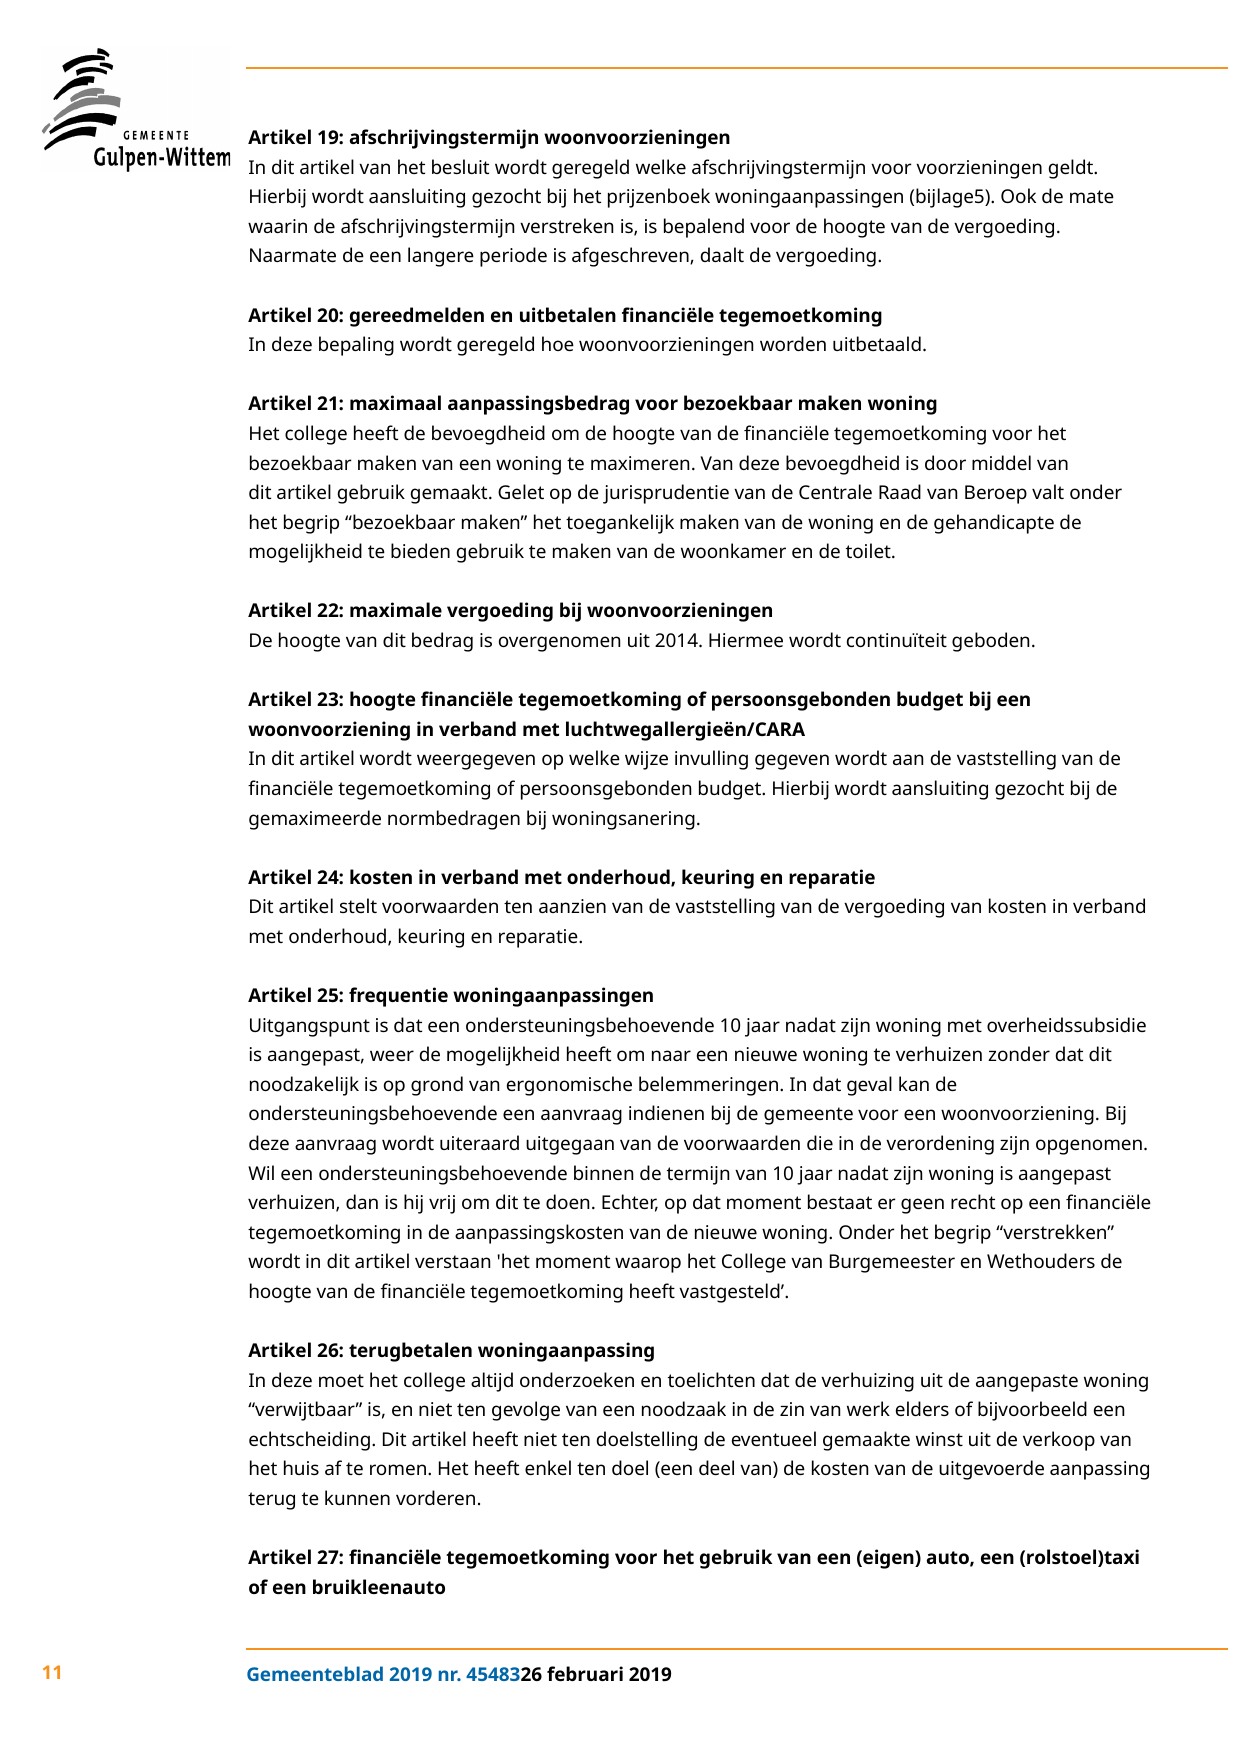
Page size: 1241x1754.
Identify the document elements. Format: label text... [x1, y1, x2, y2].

text Artikel 21: maximaal aanpassingsbedrag voor bezoekbaar maken woning [248, 391, 1152, 416]
picture [41, 47, 231, 172]
text Artikel 20: gereedmelden en uitbetalen financiële tegemoetkoming [248, 302, 1152, 328]
text In dit artikel van het besluit wordt geregeld welke afschrijvingstermijn voor voorzieningen geldt. [248, 154, 1152, 180]
text Artikel 23: hoogte financiële tegemoetkoming of persoonsgebonden budget bij een woonvoorziening in verband met luchtwegallergieën/CARA [248, 686, 1152, 742]
text Uitgangspunt is dat een ondersteuningsbehoevende 10 jaar nadat zijn woning met overheidssubsidie is aangepast, weer de mogelijkheid heeft om naar een nieuwe woning te verhuizen zonder dat dit noodzakelijk is op grond van ergonomische belemmeringen. In dat geval kan de ondersteuningsbehoevende een aanvraag indienen bij de gemeente voor een woonvoorziening. Bij deze aanvraag wordt uiteraard uitgegaan van de voorwaarden die in de verordening zijn opgenomen. Wil een ondersteuningsbehoevende binnen de termijn van 10 jaar nadat zijn woning is aangepast verhuizen, dan is hij vrij om dit te doen. Echter, op dat moment bestaat er geen recht op een financiële tegemoetkoming in de aanpassingskosten van de nieuwe woning. Onder het begrip “verstrekken” wordt in dit artikel verstaan 'het moment waarop het College van Burgemeester en Wethouders de hoogte van de financiële tegemoetkoming heeft vastgesteld’. [248, 1012, 1152, 1304]
text Artikel 24: kosten in verband met onderhoud, keuring en reparatie [248, 864, 1152, 890]
text Artikel 26: terugbetalen woningaanpassing [248, 1337, 1152, 1363]
text Het college heeft de bevoegdheid om de hoogte van de financiële tegemoetkoming voor het bezoekbaar maken van een woning te maximeren. Van deze bevoegdheid is door middel van [248, 420, 1152, 476]
text In deze moet het college altijd onderzoeken en toelichten dat de verhuizing uit de aangepaste woning “verwijtbaar” is, en niet ten gevolge van een noodzaak in de zin van werk elders of bijvoorbeeld een echtscheiding. Dit artikel heeft niet ten doelstelling de eventueel gemaakte winst uit de verkoop van het huis af te romen. Het heeft enkel ten doel (een deel van) de kosten van de uitgevoerde aanpassing terug te kunnen vorderen. [248, 1367, 1152, 1511]
text Hierbij wordt aansluiting gezocht bij het prijzenboek woningaanpassingen (bijlage5). Ook de mate waarin de afschrijvingstermijn verstreken is, is bepalend voor de hoogte van de vergoeding. Naarmate de een langere periode is afgeschreven, daalt de vergoeding. [248, 183, 1152, 268]
text Artikel 25: frequentie woningaanpassingen [248, 982, 1152, 1008]
text In deze bepaling wordt geregeld hoe woonvoorzieningen worden uitbetaald. [248, 331, 1152, 357]
text Artikel 27: financiële tegemoetkoming voor het gebruik van een (eigen) auto, een (rolstoel)taxi of een bruikleenauto [248, 1544, 1152, 1600]
text Dit artikel stelt voorwaarden ten aanzien van de vaststelling van de vergoeding van kosten in verband met onderhoud, keuring en reparatie. [248, 893, 1152, 949]
text Artikel 19: afschrijvingstermijn woonvoorzieningen [248, 124, 1152, 150]
text dit artikel gebruik gemaakt. Gelet op de jurisprudentie van de Centrale Raad van Beroep valt onder het begrip “bezoekbaar maken” het toegankelijk maken van de woning en de gehandicapte de mogelijkheid te bieden gebruik te maken van de woonkamer en de toilet. [248, 479, 1152, 564]
text De hoogte van dit bedrag is overgenomen uit 2014. Hiermee wordt continuïteit geboden. [248, 627, 1152, 653]
text Artikel 22: maximale vergoeding bij woonvoorzieningen [248, 598, 1152, 623]
text In dit artikel wordt weergegeven op welke wijze invulling gegeven wordt aan de vaststelling van de financiële tegemoetkoming of persoonsgebonden budget. Hierbij wordt aansluiting gezocht bij de gemaximeerde normbedragen bij woningsanering. [248, 746, 1152, 831]
